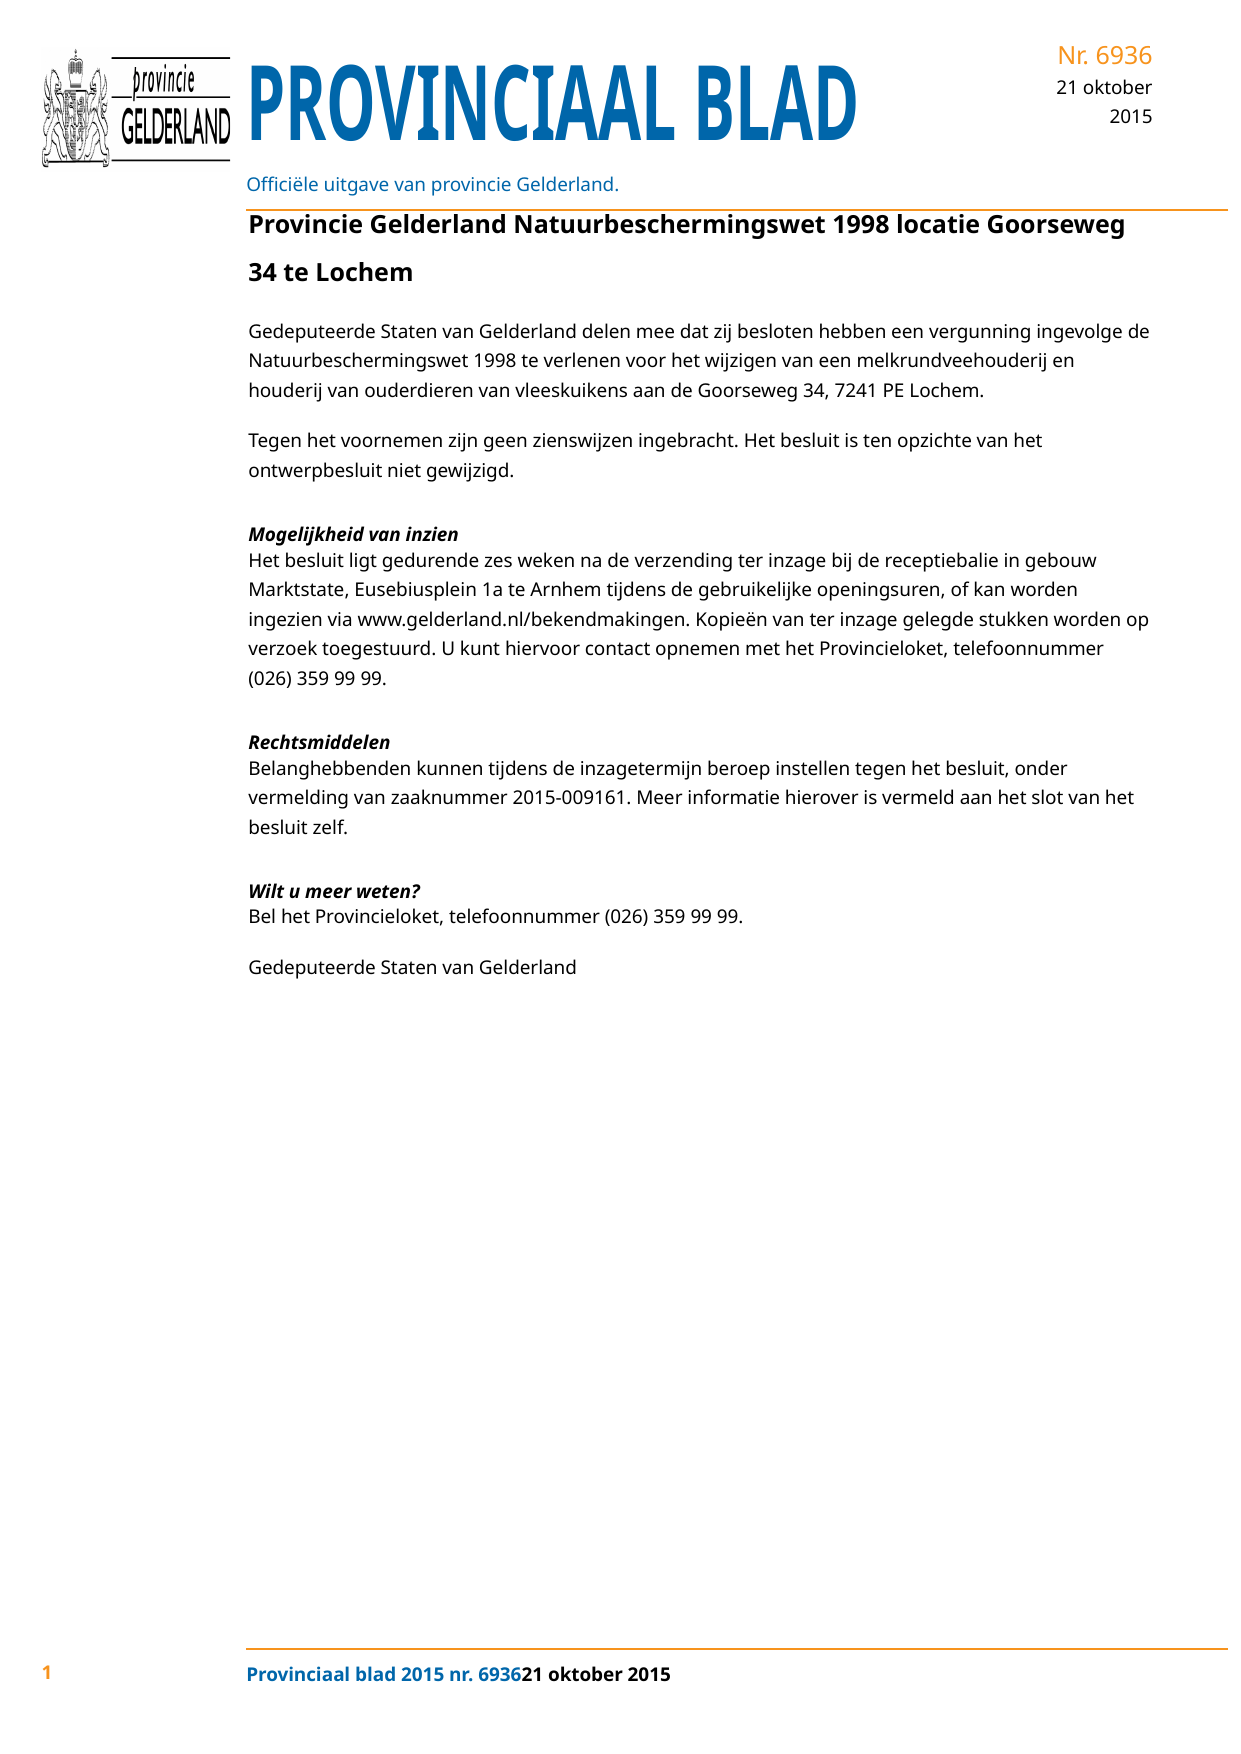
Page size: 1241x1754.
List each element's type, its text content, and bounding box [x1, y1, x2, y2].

text Gedeputeerde Staten van Gelderland delen mee dat zij besloten hebben een vergunning ingevolge de Natuurbeschermingswet 1998 te verlenen voor het wijzigen van een melkrundveehouderij en houderij van ouderdieren van vleeskuikens aan de Goorseweg 34, 7241 PE Lochem. [248, 318, 1152, 403]
text Provincie Gelderland Natuurbeschermingswet 1998 locatie Goorseweg 34 te Lochem [248, 211, 1152, 288]
text Tegen het voornemen zijn geen zienswijzen ingebracht. Het besluit is ten opzichte van het ontwerpbesluit niet gewijzigd. [248, 427, 1152, 483]
text Gedeputeerde Staten van Gelderland [248, 954, 1152, 980]
picture [41, 47, 231, 172]
text Mogelijkheid van inzien [248, 521, 1152, 547]
text Belanghebbenden kunnen tijdens de inzagetermijn beroep instellen tegen het besluit, onder vermelding van zaaknummer 2015-009161. Meer informatie hierover is vermeld aan het slot van het besluit zelf. [248, 755, 1152, 840]
text Wilt u meer weten? [248, 878, 1152, 904]
text Bel het Provincieloket, telefoonnummer (026) 359 99 99. [248, 904, 1152, 929]
text Het besluit ligt gedurende zes weken na de verzending ter inzage bij de receptiebalie in gebouw Marktstate, Eusebiusplein 1a te Arnhem tijdens de gebruikelijke openingsuren, of kan worden ingezien via www.gelderland.nl/bekendmakingen. Kopieën van ter inzage gelegde stukken worden op verzoek toegestuurd. U kunt hiervoor contact opnemen met het Provincieloket, telefoonnummer (026) 359 99 99. [248, 547, 1152, 691]
text Rechtsmiddelen [248, 729, 1152, 755]
